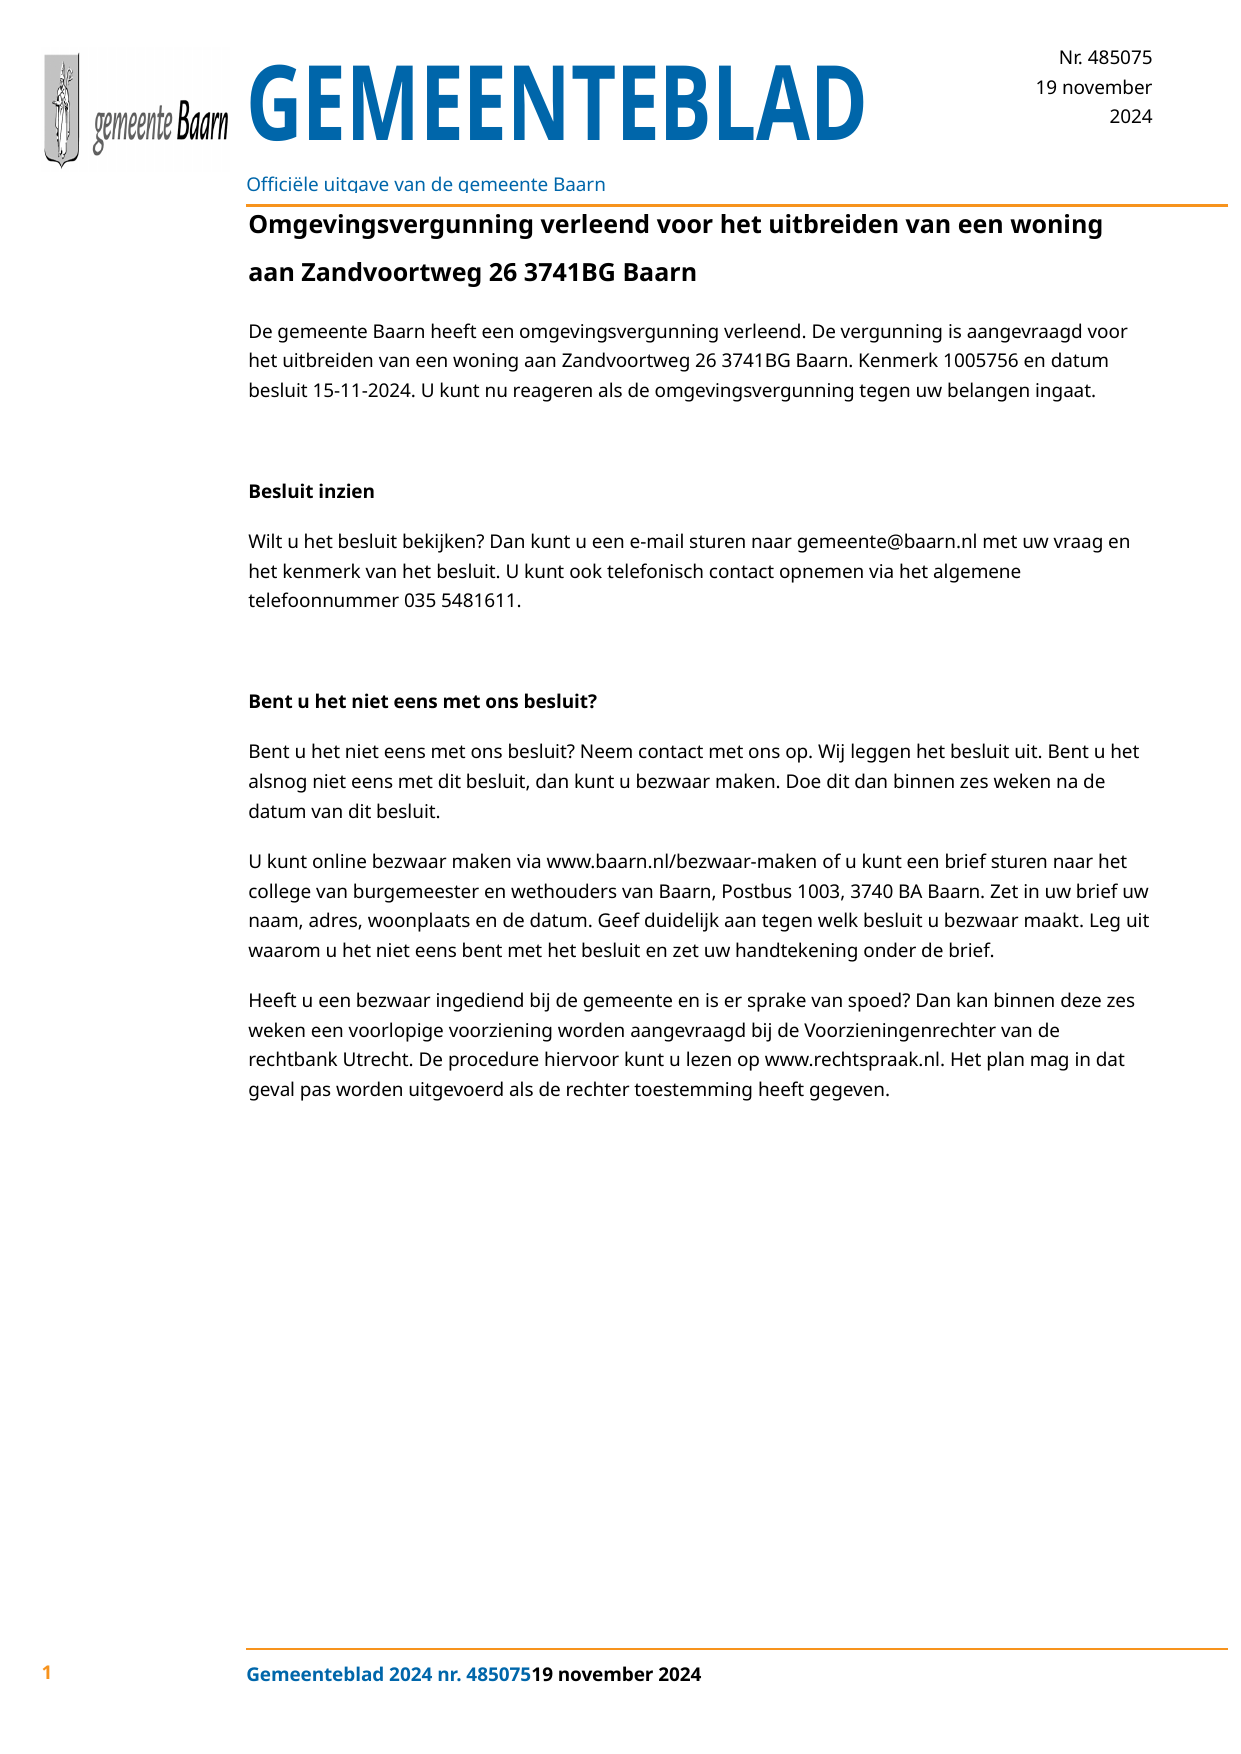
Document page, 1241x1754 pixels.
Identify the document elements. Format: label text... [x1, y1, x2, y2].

text Bent u het niet eens met ons besluit? [248, 688, 1152, 714]
text Bent u het niet eens met ons besluit? Neem contact met ons op. Wij leggen het besluit uit. Bent u het alsnog niet eens met dit besluit, dan kunt u bezwaar maken. Doe dit dan binnen zes weken na de datum van dit besluit. [248, 739, 1152, 824]
text Besluit inzien [248, 478, 1152, 504]
text U kunt online bezwaar maken via www.baarn.nl/bezwaar-maken of u kunt een brief sturen naar het college van burgemeester en wethouders van Baarn, Postbus 1003, 3740 BA Baarn. Zet in uw brief uw naam, adres, woonplaats en de datum. Geef duidelijk aan tegen welk besluit u bezwaar maakt. Leg uit waarom u het niet eens bent met het besluit en zet uw handtekening onder de brief. [248, 848, 1152, 963]
picture [41, 47, 231, 172]
text Wilt u het besluit bekijken? Dan kunt u een e-mail sturen naar gemeente@baarn.nl met uw vraag en het kenmerk van het besluit. U kunt ook telefonisch contact opnemen via het algemene telefoonnummer 035 5481611. [248, 528, 1152, 613]
text Omgevingsvergunning verleend voor het uitbreiden van een woning aan Zandvoortweg 26 3741BG Baarn [248, 207, 1152, 288]
text Heeft u een bezwaar ingediend bij de gemeente en is er sprake van spoed? Dan kan binnen deze zes weken een voorlopige voorziening worden aangevraagd bij de Voorzieningenrechter van de rechtbank Utrecht. De procedure hiervoor kunt u lezen op www.rechtspraak.nl. Het plan mag in dat geval pas worden uitgevoerd als de rechter toestemming heeft gegeven. [248, 987, 1152, 1102]
text De gemeente Baarn heeft een omgevingsvergunning verleend. De vergunning is aangevraagd voor het uitbreiden van een woning aan Zandvoortweg 26 3741BG Baarn. Kenmerk 1005756 en datum besluit 15-11-2024. U kunt nu reageren als de omgevingsvergunning tegen uw belangen ingaat. [248, 318, 1152, 403]
